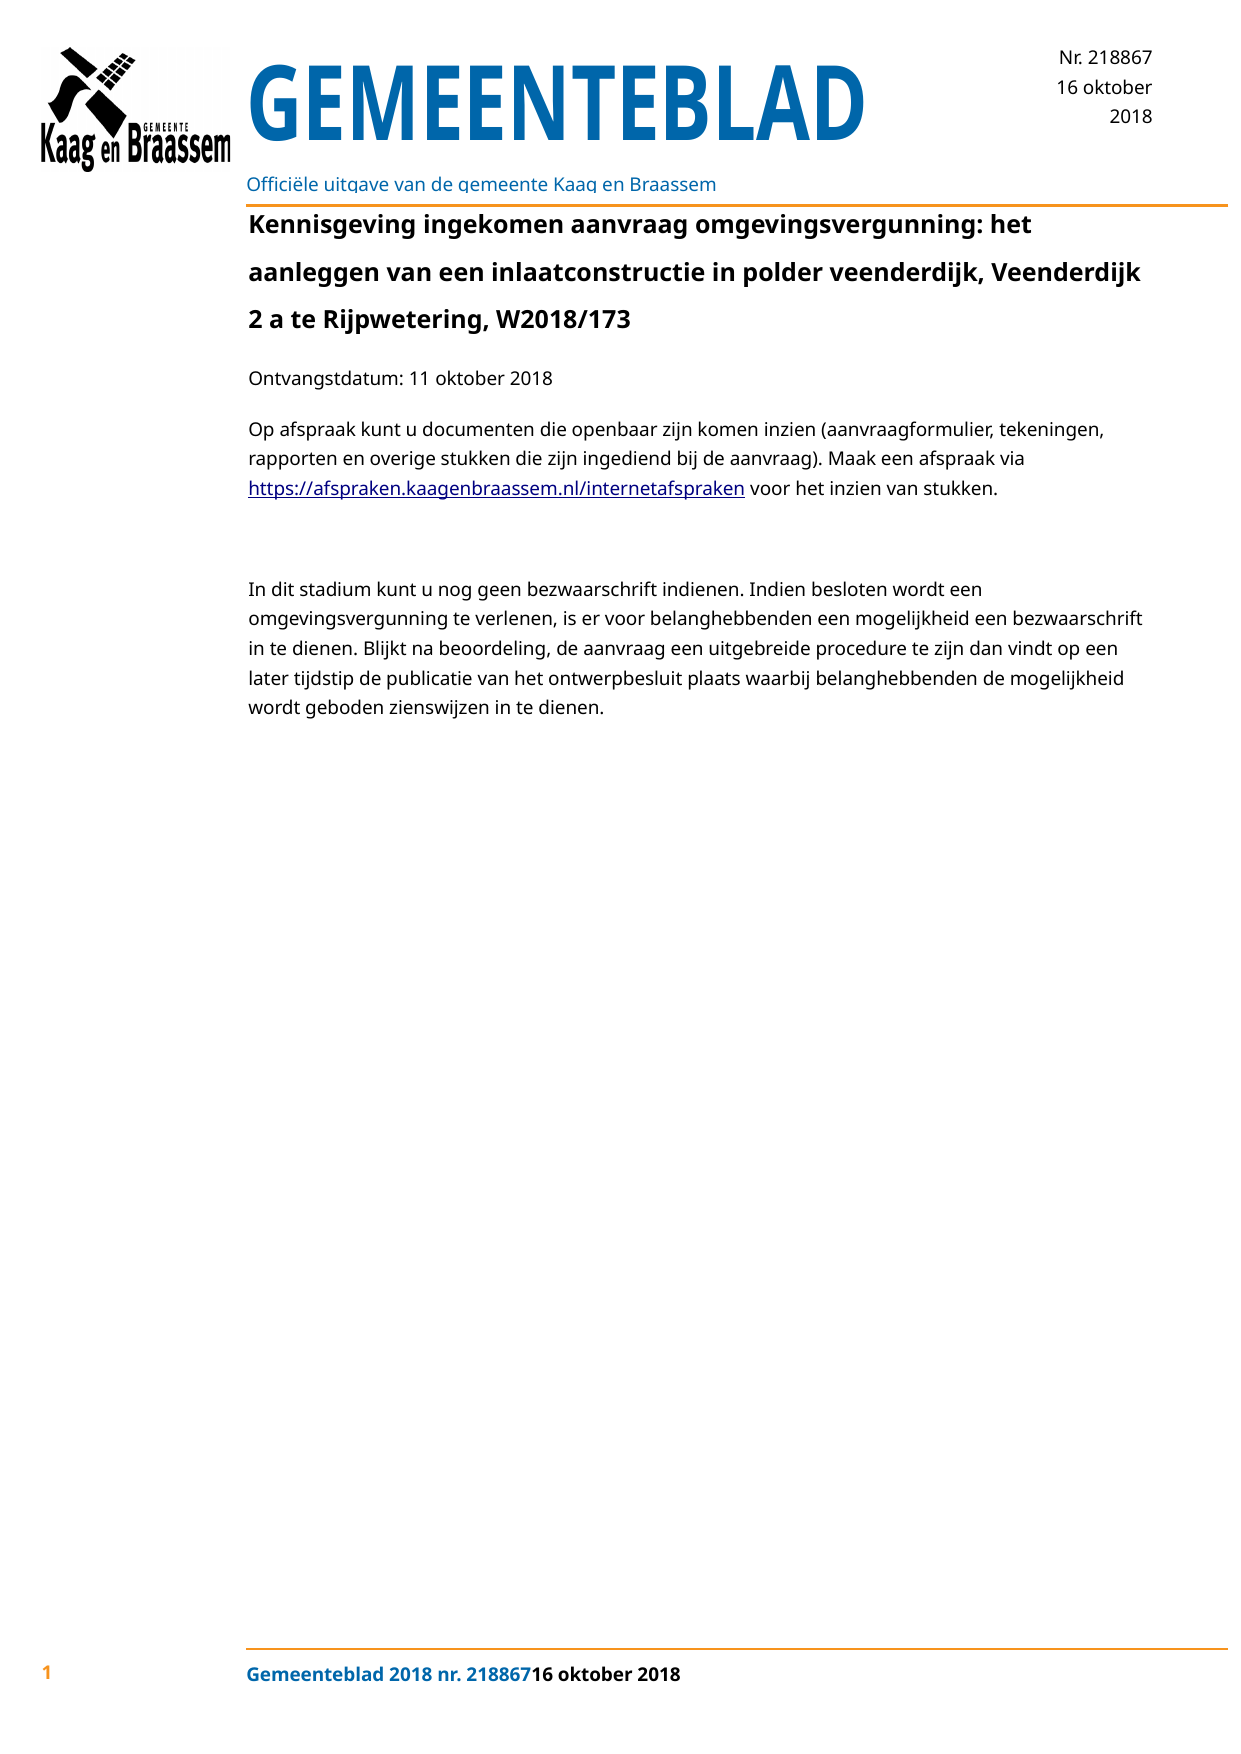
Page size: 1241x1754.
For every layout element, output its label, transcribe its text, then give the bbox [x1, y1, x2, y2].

text Op afspraak kunt u documenten die openbaar zijn komen inzien (aanvraagformulier, tekeningen, rapporten en overige stukken die zijn ingediend bij de aanvraag). Maak een afspraak via https://afspraken.kaagenbraassem.nl/internetafspraken voor het inzien van stukken. [248, 416, 1152, 501]
text In dit stadium kunt u nog geen bezwaarschrift indienen. Indien besloten wordt een omgevingsvergunning te verlenen, is er voor belanghebbenden een mogelijkheid een bezwaarschrift in te dienen. Blijkt na beoordeling, de aanvraag een uitgebreide procedure te zijn dan vindt op een later tijdstip de publicatie van het ontwerpbesluit plaats waarbij belanghebbenden de mogelijkheid wordt geboden zienswijzen in te dienen. [248, 576, 1152, 720]
picture [41, 47, 231, 172]
text Ontvangstdatum: 11 oktober 2018 [248, 366, 1152, 391]
text Kennisgeving ingekomen aanvraag omgevingsvergunning: het aanleggen van een inlaatconstructie in polder veenderdijk, Veenderdijk 2 a te Rijpwetering, W2018/173 [248, 207, 1152, 336]
